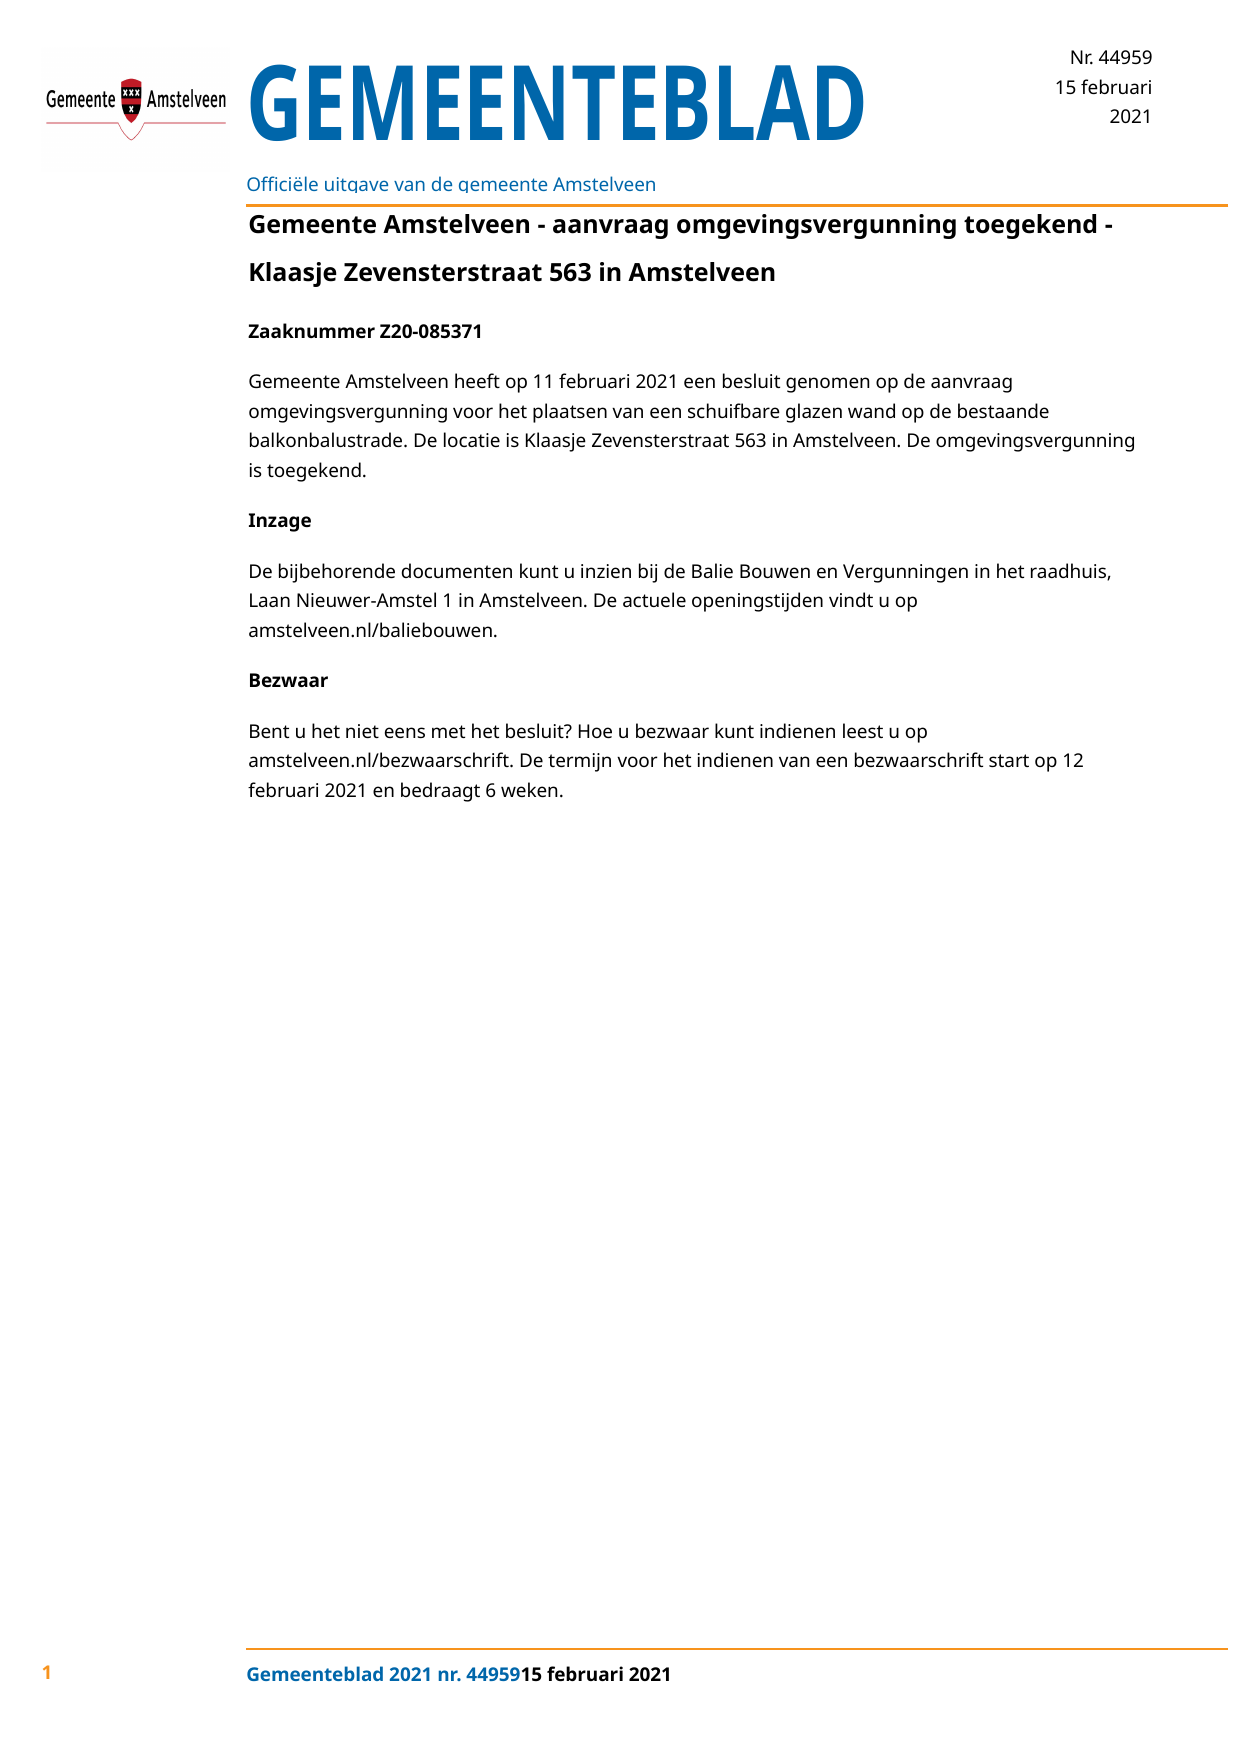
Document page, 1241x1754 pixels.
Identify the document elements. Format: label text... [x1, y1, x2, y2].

text Inzage [248, 507, 1152, 533]
text De bijbehorende documenten kunt u inzien bij de Balie Bouwen en Vergunningen in het raadhuis, Laan Nieuwer-Amstel 1 in Amstelveen. De actuele openingstijden vindt u op amstelveen.nl/baliebouwen. [248, 558, 1152, 643]
text Gemeente Amstelveen heeft op 11 februari 2021 een besluit genomen op de aanvraag omgevingsvergunning voor het plaatsen van een schuifbare glazen wand op de bestaande balkonbalustrade. De locatie is Klaasje Zevensterstraat 563 in Amstelveen. De omgevingsvergunning is toegekend. [248, 368, 1152, 483]
text Zaaknummer Z20-085371 [248, 318, 1152, 344]
text Bezwaar [248, 667, 1152, 693]
picture [41, 47, 231, 172]
text Bent u het niet eens met het besluit? Hoe u bezwaar kunt indienen leest u op amstelveen.nl/bezwaarschrift. De termijn voor het indienen van een bezwaarschrift start op 12 februari 2021 en bedraagt 6 weken. [248, 718, 1152, 803]
text Gemeente Amstelveen - aanvraag omgevingsvergunning toegekend - Klaasje Zevensterstraat 563 in Amstelveen [248, 207, 1152, 288]
